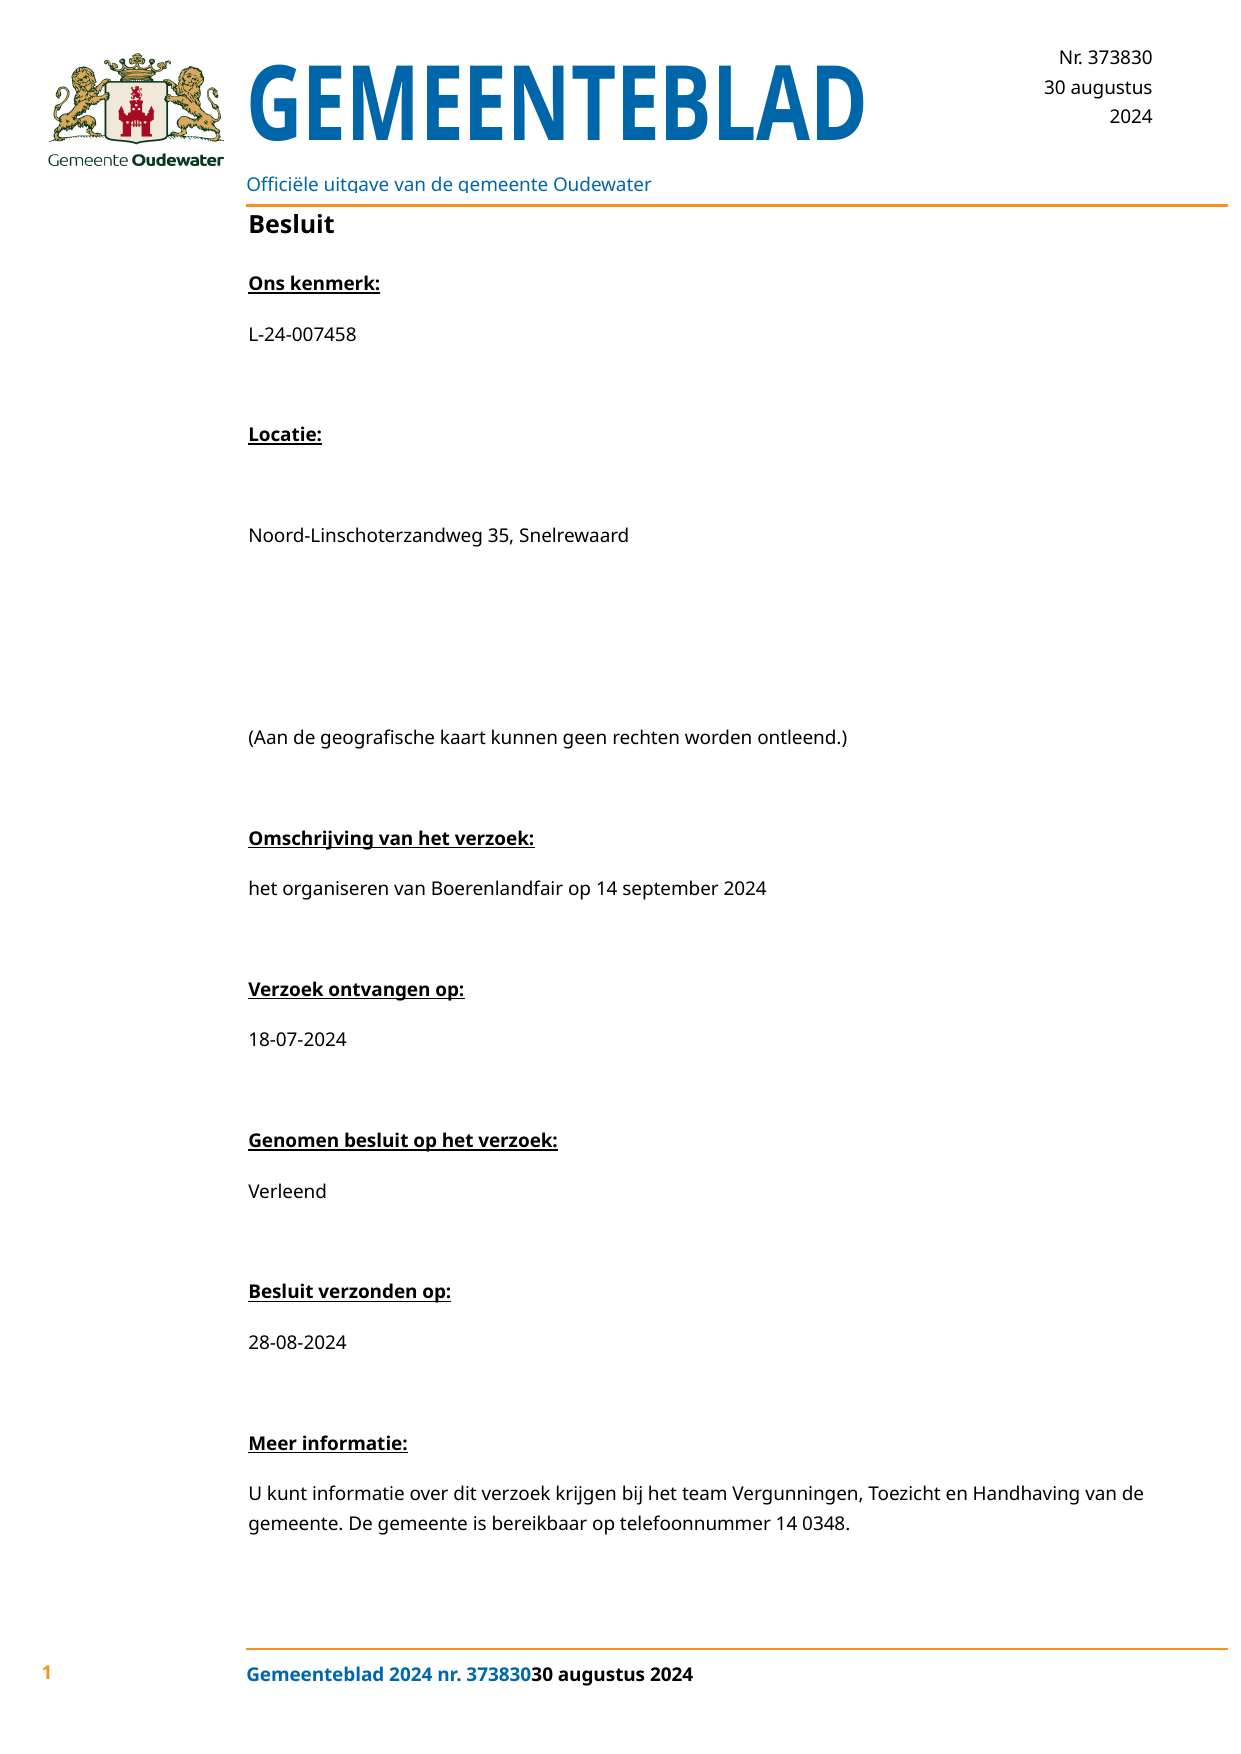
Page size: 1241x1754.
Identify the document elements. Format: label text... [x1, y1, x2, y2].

text U kunt informatie over dit verzoek krijgen bij het team Vergunningen, Toezicht en Handhaving van de gemeente. De gemeente is bereikbaar op telefoonnummer 14 0348. [248, 1480, 1152, 1536]
text Verzoek ontvangen op: [248, 976, 1152, 1002]
text Locatie: [248, 422, 1152, 447]
text (Aan de geografische kaart kunnen geen rechten worden ontleend.) [248, 724, 1152, 750]
text Meer informatie: [248, 1430, 1152, 1456]
text Besluit [248, 207, 1152, 241]
text Omschrijving van het verzoek: [248, 825, 1152, 851]
text het organiseren van Boerenlandfair op 14 september 2024 [248, 875, 1152, 901]
picture [41, 47, 231, 172]
text 28-08-2024 [248, 1329, 1152, 1355]
text Noord-Linschoterzandweg 35, Snelrewaard [248, 522, 1152, 548]
text Verleend [248, 1178, 1152, 1203]
text L-24-007458 [248, 321, 1152, 346]
text Ons kenmerk: [248, 270, 1152, 296]
text Besluit verzonden op: [248, 1279, 1152, 1304]
text 18-07-2024 [248, 1027, 1152, 1052]
text Genomen besluit op het verzoek: [248, 1127, 1152, 1153]
